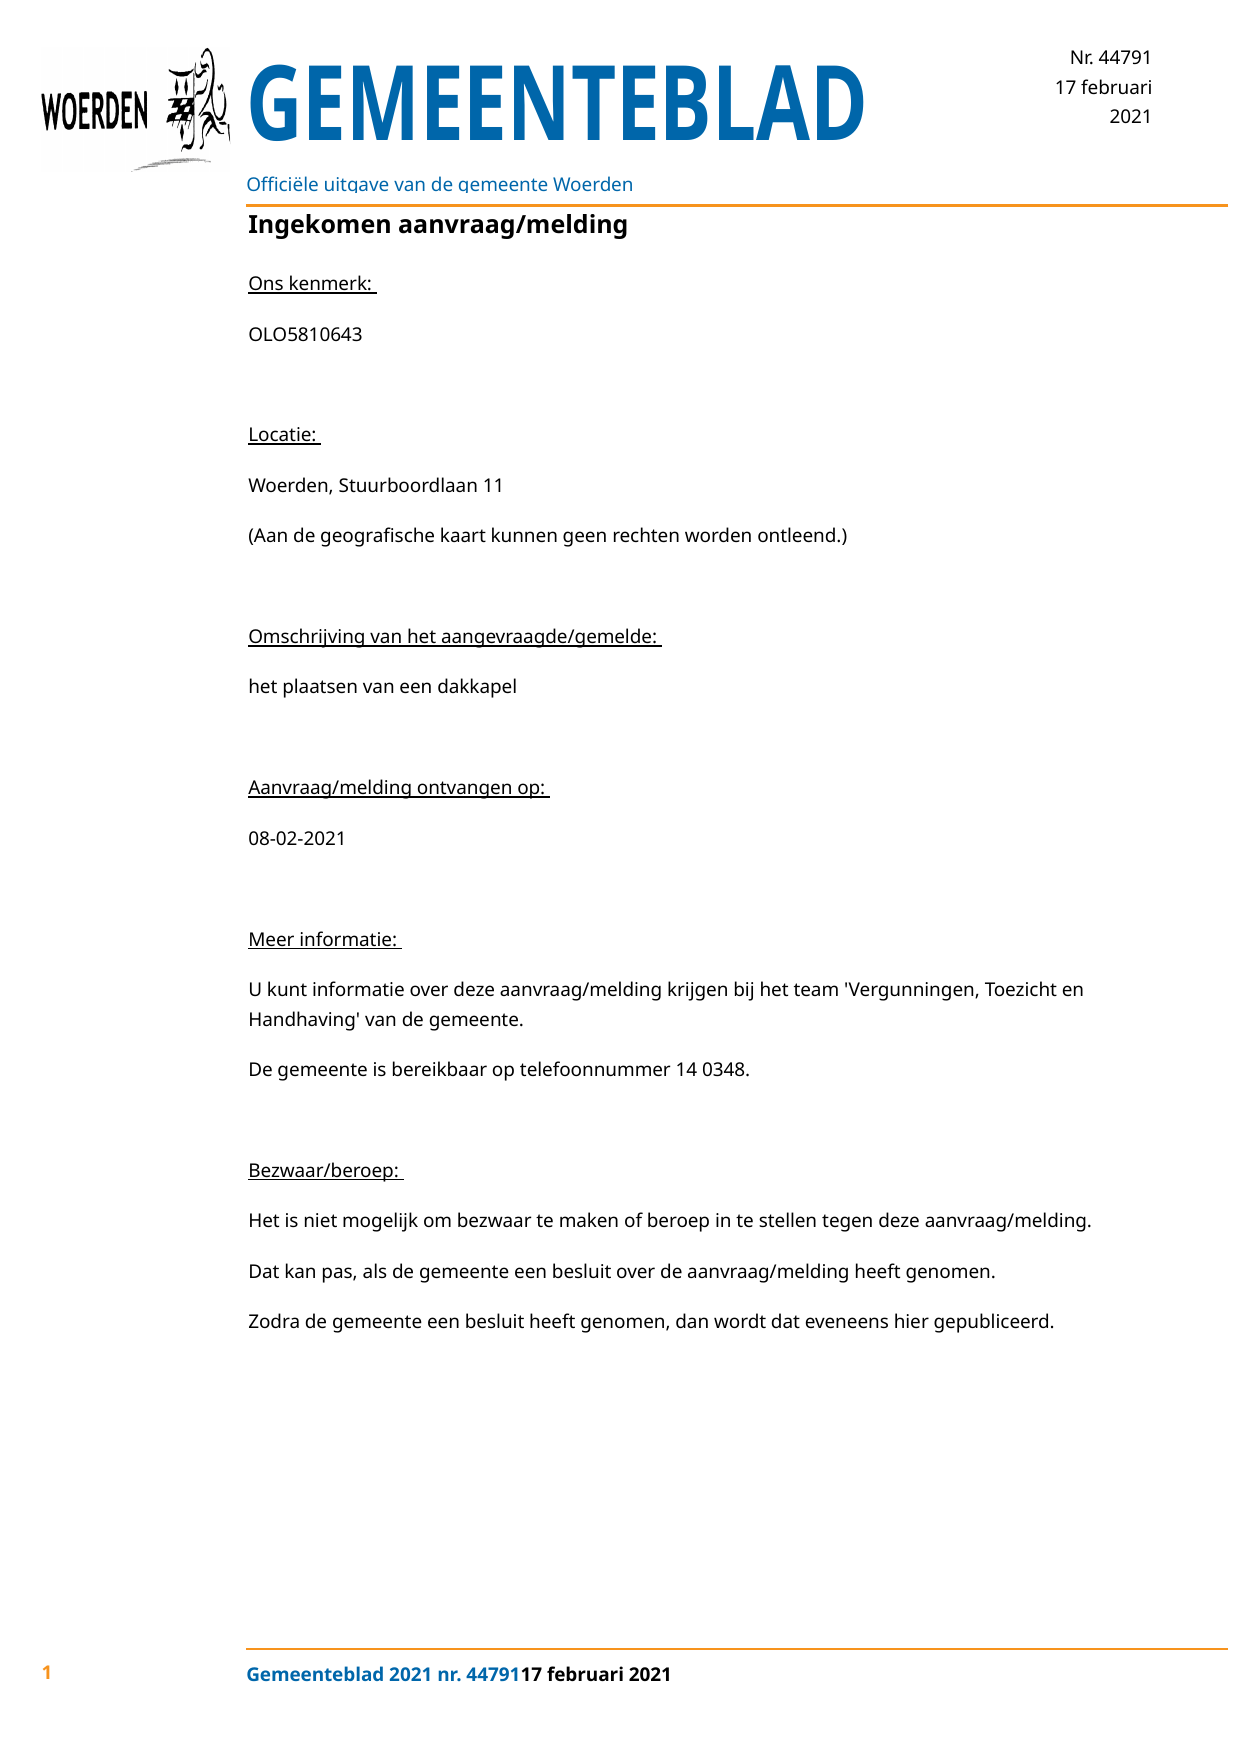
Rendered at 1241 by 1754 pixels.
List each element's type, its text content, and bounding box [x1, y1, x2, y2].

text Zodra de gemeente een besluit heeft genomen, dan wordt dat eveneens hier gepubliceerd. [248, 1308, 1152, 1334]
text Ingekomen aanvraag/melding [248, 207, 1152, 241]
text 08-02-2021 [248, 825, 1152, 851]
text Omschrijving van het aangevraagde/gemelde: [248, 623, 1152, 649]
text (Aan de geografische kaart kunnen geen rechten worden ontleend.) [248, 522, 1152, 548]
text Ons kenmerk: [248, 270, 1152, 296]
text Het is niet mogelijk om bezwaar te maken of beroep in te stellen tegen deze aanvraag/melding. [248, 1207, 1152, 1233]
text Dat kan pas, als de gemeente een besluit over de aanvraag/melding heeft genomen. [248, 1258, 1152, 1283]
text De gemeente is bereikbaar op telefoonnummer 14 0348. [248, 1056, 1152, 1082]
text Meer informatie: [248, 926, 1152, 951]
text Bezwaar/beroep: [248, 1157, 1152, 1183]
text Locatie: [248, 422, 1152, 447]
text U kunt informatie over deze aanvraag/melding krijgen bij het team 'Vergunningen, Toezicht en Handhaving' van de gemeente. [248, 976, 1152, 1031]
text OLO5810643 [248, 321, 1152, 346]
text het plaatsen van een dakkapel [248, 674, 1152, 699]
text Aanvraag/melding ontvangen op: [248, 774, 1152, 800]
text Woerden, Stuurboordlaan 11 [248, 472, 1152, 498]
picture [41, 47, 231, 172]
